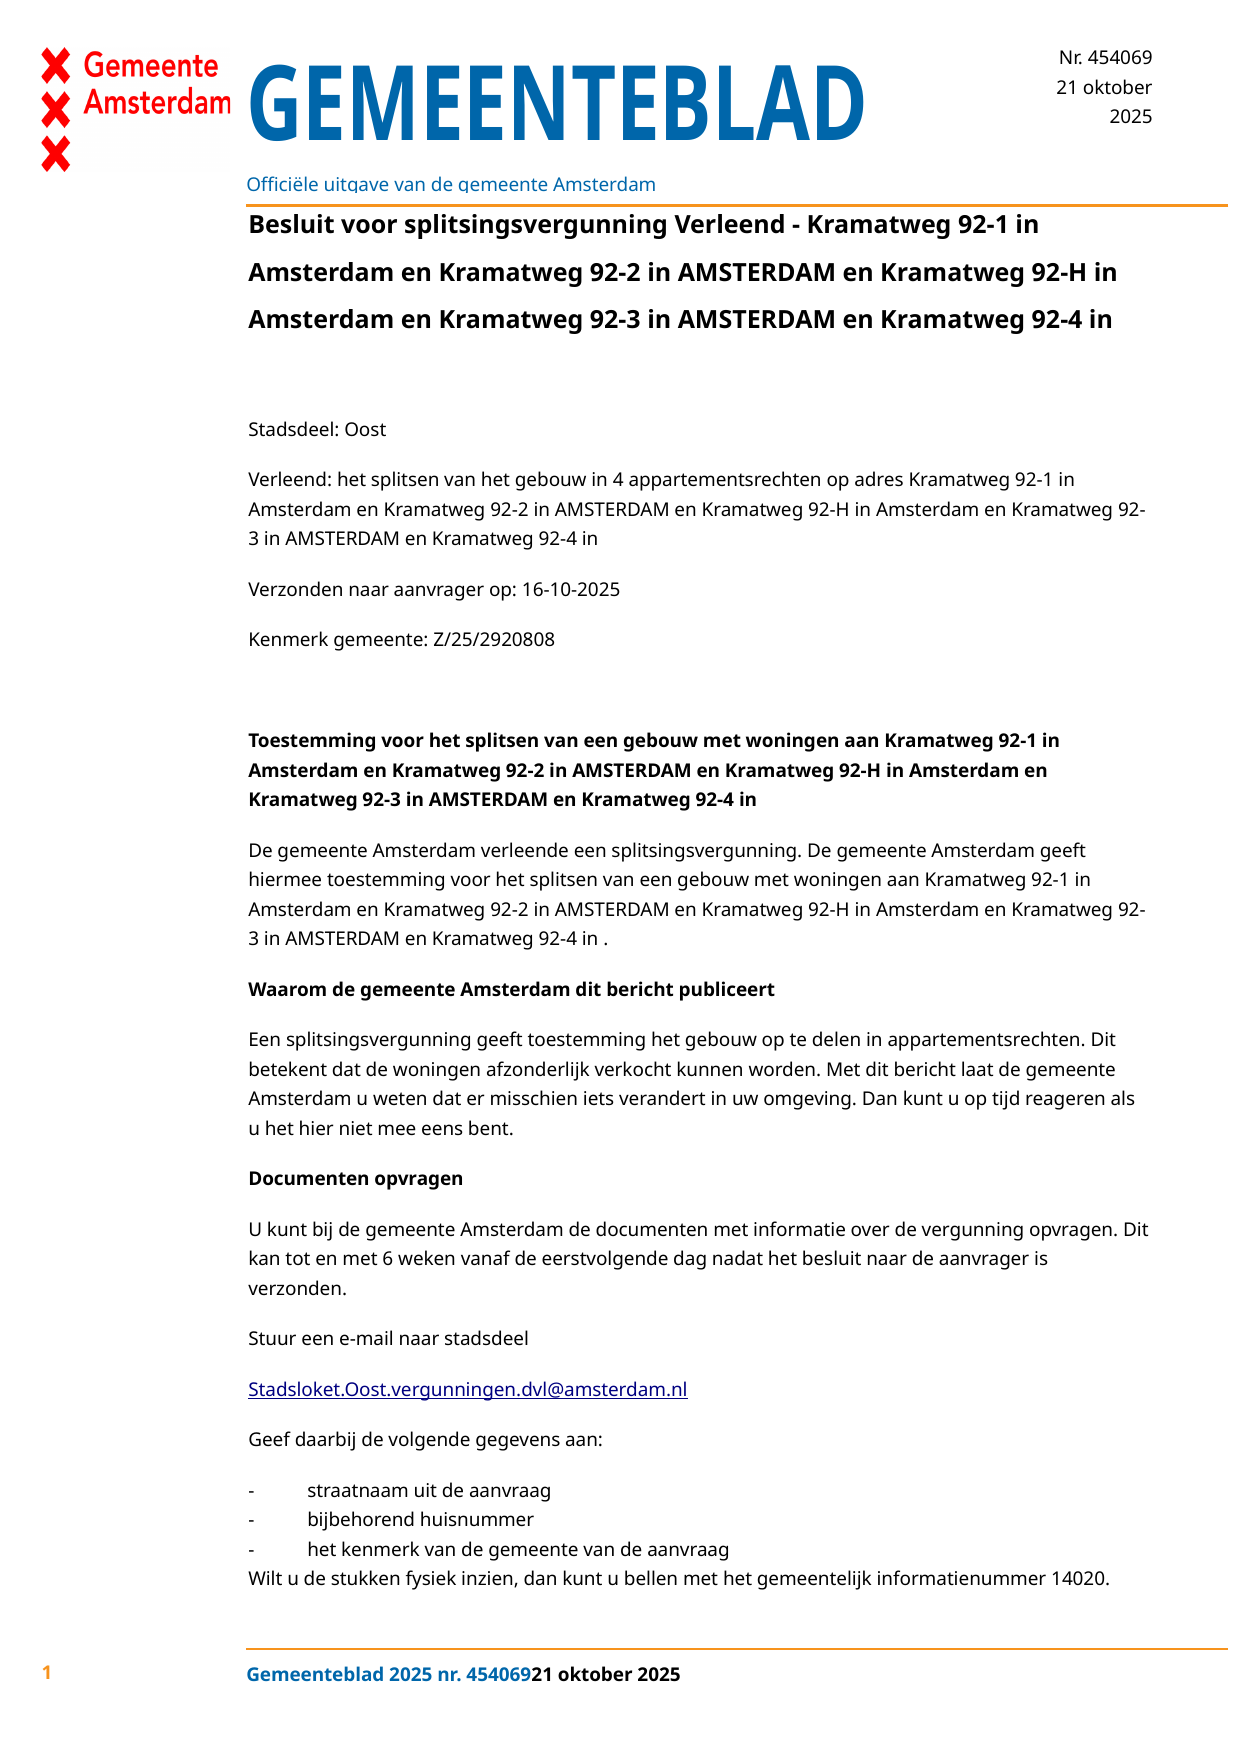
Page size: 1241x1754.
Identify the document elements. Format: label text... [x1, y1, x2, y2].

text Verleend: het splitsen van het gebouw in 4 appartementsrechten op adres Kramatweg 92-1 in Amsterdam en Kramatweg 92-2 in AMSTERDAM en Kramatweg 92-H in Amsterdam en Kramatweg 92-3 in AMSTERDAM en Kramatweg 92-4 in [248, 466, 1152, 551]
list bijbehorend huisnummer [248, 1506, 1152, 1532]
text Wilt u de stukken fysiek inzien, dan kunt u bellen met het gemeentelijk informatienummer 14020. [248, 1566, 1152, 1591]
text Stuur een e-mail naar stadsdeel [248, 1326, 1152, 1351]
text Besluit voor splitsingsvergunning Verleend - Kramatweg 92-1 in Amsterdam en Kramatweg 92-2 in AMSTERDAM en Kramatweg 92-H in Amsterdam en Kramatweg 92-3 in AMSTERDAM en Kramatweg 92-4 in [248, 207, 1152, 336]
text Kenmerk gemeente: Z/25/2920808 [248, 626, 1152, 652]
text De gemeente Amsterdam verleende een splitsingsvergunning. De gemeente Amsterdam geeft hiermee toestemming voor het splitsen van een gebouw met woningen aan Kramatweg 92-1 in Amsterdam en Kramatweg 92-2 in AMSTERDAM en Kramatweg 92-H in Amsterdam en Kramatweg 92-3 in AMSTERDAM en Kramatweg 92-4 in . [248, 837, 1152, 951]
text Documenten opvragen [248, 1166, 1152, 1191]
text Een splitsingsvergunning geeft toestemming het gebouw op te delen in appartementsrechten. Dit betekent dat de woningen afzonderlijk verkocht kunnen worden. Met dit bericht laat de gemeente Amsterdam u weten dat er misschien iets verandert in uw omgeving. Dan kunt u op tijd reageren als u het hier niet mee eens bent. [248, 1026, 1152, 1141]
text Geef daarbij de volgende gegevens aan: [248, 1426, 1152, 1452]
list straatnaam uit de aanvraag [248, 1477, 1152, 1502]
list het kenmerk van de gemeente van de aanvraag [248, 1536, 1152, 1562]
picture [41, 47, 231, 172]
text Verzonden naar aanvrager op: 16-10-2025 [248, 576, 1152, 602]
text Stadsdeel: Oost [248, 416, 1152, 442]
text Stadsloket.Oost.vergunningen.dvl@amsterdam.nl [248, 1376, 1152, 1402]
text Toestemming voor het splitsen van een gebouw met woningen aan Kramatweg 92-1 in Amsterdam en Kramatweg 92-2 in AMSTERDAM en Kramatweg 92-H in Amsterdam en Kramatweg 92-3 in AMSTERDAM en Kramatweg 92-4 in [248, 727, 1152, 812]
text Waarom de gemeente Amsterdam dit bericht publiceert [248, 976, 1152, 1002]
text U kunt bij de gemeente Amsterdam de documenten met informatie over de vergunning opvragen. Dit kan tot en met 6 weken vanaf de eerstvolgende dag nadat het besluit naar de aanvrager is verzonden. [248, 1216, 1152, 1301]
